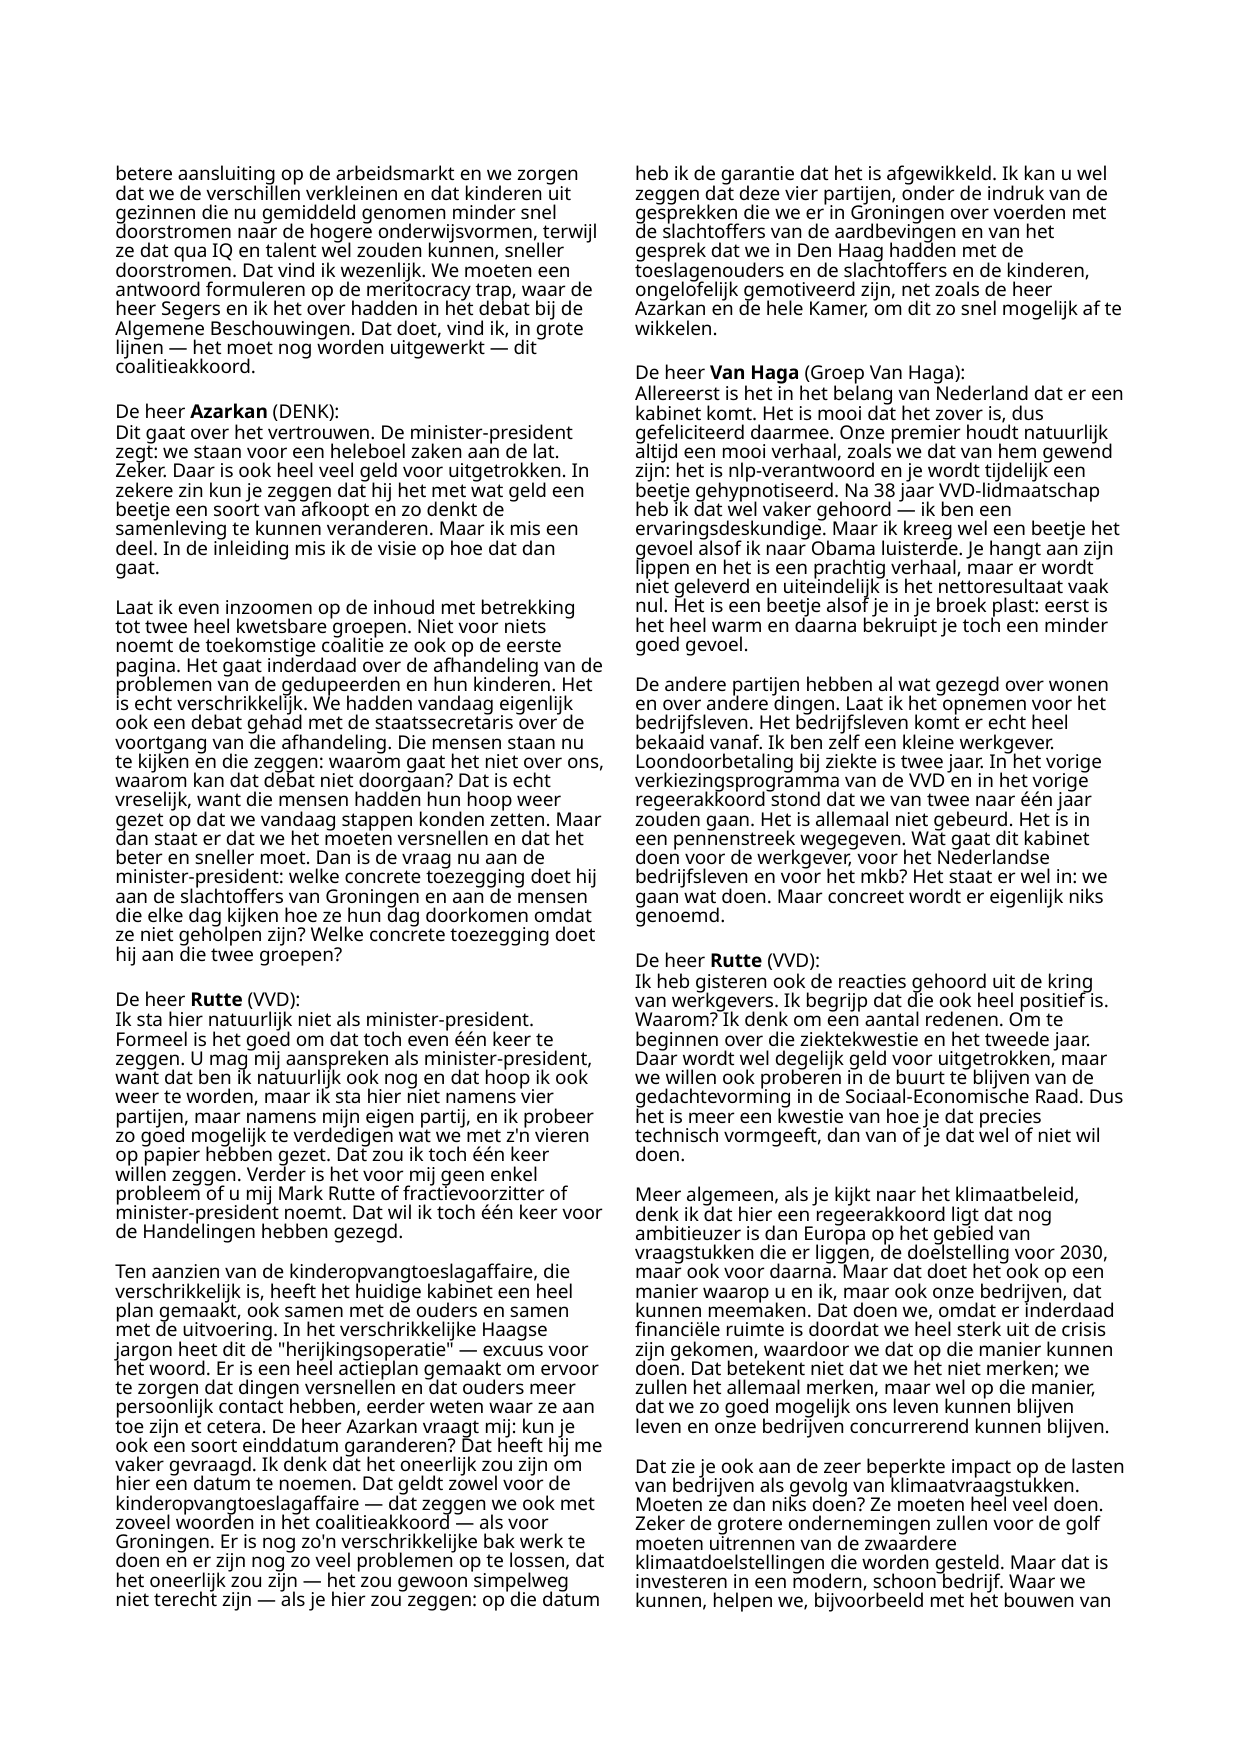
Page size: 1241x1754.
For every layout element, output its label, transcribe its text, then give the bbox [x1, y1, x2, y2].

text Meer algemeen, als je kijkt naar het klimaatbeleid, denk ik dat hier een regeerakkoord ligt dat nog ambitieuzer is dan Europa op het gebied van vraagstukken die er liggen, de doelstelling voor 2030, maar ook voor daarna. Maar dat doet het ook op een manier waarop u en ik, maar ook onze bedrijven, dat kunnen meemaken. Dat doen we, omdat er inderdaad financiële ruimte is doordat we heel sterk uit de crisis zijn gekomen, waardoor we dat op die manier kunnen doen. Dat betekent niet dat we het niet merken; we zullen het allemaal merken, maar wel op die manier, dat we zo goed mogelijk ons leven kunnen blijven leven en onze bedrijven concurrerend kunnen blijven. [635, 1186, 1125, 1437]
text Allereerst is het in het belang van Nederland dat er een kabinet komt. Het is mooi dat het zover is, dus gefeliciteerd daarmee. Onze premier houdt natuurlijk altijd een mooi verhaal, zoals we dat van hem gewend zijn: het is nlp-verantwoord en je wordt tijdelijk een beetje gehypnotiseerd. Na 38 jaar VVD-lidmaatschap heb ik dat wel vaker gehoord — ik ben een ervaringsdeskundige. Maar ik kreeg wel een beetje het gevoel alsof ik naar Obama luisterde. Je hangt aan zijn lippen en het is een prachtig verhaal, maar er wordt niet geleverd en uiteindelijk is het nettoresultaat vaak nul. Het is een beetje alsof je in je broek plast: eerst is het heel warm en daarna bekruipt je toch een minder goed gevoel. [635, 385, 1125, 655]
text De heer Rutte (VVD): [115, 986, 605, 1011]
text Laat ik even inzoomen op de inhoud met betrekking tot twee heel kwetsbare groepen. Niet voor niets noemt de toekomstige coalitie ze ook op de eerste pagina. Het gaat inderdaad over de afhandeling van de problemen van de gedupeerden en hun kinderen. Het is echt verschrikkelijk. We hadden vandaag eigenlijk ook een debat gehad met de staatssecretaris over de voortgang van die afhandeling. Die mensen staan nu te kijken en die zeggen: waarom gaat het niet over ons, waarom kan dat debat niet doorgaan? Dat is echt vreselijk, want die mensen hadden hun hoop weer gezet op dat we vandaag stappen konden zetten. Maar dan staat er dat we het moeten versnellen en dat het beter en sneller moet. Dan is de vraag nu aan de minister-president: welke concrete toezegging doet hij aan de slachtoffers van Groningen en aan de mensen die elke dag kijken hoe ze hun dag doorkomen omdat ze niet geholpen zijn? Welke concrete toezegging doet hij aan die twee groepen? [115, 599, 605, 965]
text Dit gaat over het vertrouwen. De minister-president zegt: we staan voor een heleboel zaken aan de lat. Zeker. Daar is ook heel veel geld voor uitgetrokken. In zekere zin kun je zeggen dat hij het met wat geld een beetje een soort van afkoopt en zo denkt de samenleving te kunnen veranderen. Maar ik mis een deel. In de inleiding mis ik de visie op hoe dat dan gaat. [115, 424, 605, 578]
text Ten aanzien van de kinderopvangtoeslagaffaire, die verschrikkelijk is, heeft het huidige kabinet een heel plan gemaakt, ook samen met de ouders en samen met de uitvoering. In het verschrikkelijke Haagse jargon heet dit de "herijkingsoperatie" — excuus voor het woord. Er is een heel actieplan gemaakt om ervoor te zorgen dat dingen versnellen en dat ouders meer persoonlijk contact hebben, eerder weten waar ze aan toe zijn et cetera. De heer Azarkan vraagt mij: kun je ook een soort einddatum garanderen? Dat heeft hij me vaker gevraagd. Ik denk dat het oneerlijk zou zijn om hier een datum te noemen. Dat geldt zowel voor de kinderopvangtoeslagaffaire — dat zeggen we ook met zoveel woorden in het coalitieakkoord — als voor Groningen. Er is nog zo'n verschrikkelijke bak werk te doen en er zijn nog zo veel problemen op te lossen, dat het oneerlijk zou zijn — het zou gewoon simpelweg niet terecht zijn — als je hier zou zeggen: op die datum [115, 1263, 605, 1610]
text De andere partijen hebben al wat gezegd over wonen en over andere dingen. Laat ik het opnemen voor het bedrijfsleven. Het bedrijfsleven komt er echt heel bekaaid vanaf. Ik ben zelf een kleine werkgever. Loondoorbetaling bij ziekte is twee jaar. In het vorige verkiezingsprogramma van de VVD en in het vorige regeerakkoord stond dat we van twee naar één jaar zouden gaan. Het is allemaal niet gebeurd. Het is in een pennenstreek wegegeven. Wat gaat dit kabinet doen voor de werkgever, voor het Nederlandse bedrijfsleven en voor het mkb? Het staat er wel in: we gaan wat doen. Maar concreet wordt er eigenlijk niks genoemd. [635, 676, 1125, 926]
text De heer Rutte (VVD): [635, 947, 1125, 973]
text heb ik de garantie dat het is afgewikkeld. Ik kan u wel zeggen dat deze vier partijen, onder de indruk van de gesprekken die we er in Groningen over voerden met de slachtoffers van de aardbevingen en van het gesprek dat we in Den Haag hadden met de toeslagenouders en de slachtoffers en de kinderen, ongelofelijk gemotiveerd zijn, net zoals de heer Azarkan en de hele Kamer, om dit zo snel mogelijk af te wikkelen. [635, 165, 1125, 339]
text De heer Azarkan (DENK): [115, 398, 605, 424]
text De heer Van Haga (Groep Van Haga): [635, 359, 1125, 385]
text Dat zie je ook aan de zeer beperkte impact op de lasten van bedrijven als gevolg van klimaatvraagstukken. Moeten ze dan niks doen? Ze moeten heel veel doen. Zeker de grotere ondernemingen zullen voor de golf moeten uitrennen van de zwaardere klimaatdoelstellingen die worden gesteld. Maar dat is investeren in een modern, schoon bedrijf. Waar we kunnen, helpen we, bijvoorbeeld met het bouwen van [635, 1458, 1125, 1612]
text betere aansluiting op de arbeidsmarkt en we zorgen dat we de verschillen verkleinen en dat kinderen uit gezinnen die nu gemiddeld genomen minder snel doorstromen naar de hogere onderwijsvormen, terwijl ze dat qua IQ en talent wel zouden kunnen, sneller doorstromen. Dat vind ik wezenlijk. We moeten een antwoord formuleren op de meritocracy trap, waar de heer Segers en ik het over hadden in het debat bij de Algemene Beschouwingen. Dat doet, vind ik, in grote lijnen — het moet nog worden uitgewerkt — dit coalitieakkoord. [115, 165, 605, 377]
text Ik heb gisteren ook de reacties gehoord uit de kring van werkgevers. Ik begrijp dat die ook heel positief is. Waarom? Ik denk om een aantal redenen. Om te beginnen over die ziektekwestie en het tweede jaar. Daar wordt wel degelijk geld voor uitgetrokken, maar we willen ook proberen in de buurt te blijven van de gedachtevorming in de Sociaal-Economische Raad. Dus het is meer een kwestie van hoe je dat precies technisch vormgeeft, dan van of je dat wel of niet wil doen. [635, 973, 1125, 1166]
text Ik sta hier natuurlijk niet als minister-president. Formeel is het goed om dat toch even één keer te zeggen. U mag mij aanspreken als minister-president, want dat ben ik natuurlijk ook nog en dat hoop ik ook weer te worden, maar ik sta hier niet namens vier partijen, maar namens mijn eigen partij, en ik probeer zo goed mogelijk te verdedigen wat we met z'n vieren op papier hebben gezet. Dat zou ik toch één keer willen zeggen. Verder is het voor mij geen enkel probleem of u mij Mark Rutte of fractievoorzitter of minister-president noemt. Dat wil ik toch één keer voor de Handelingen hebben gezegd. [115, 1011, 605, 1243]
